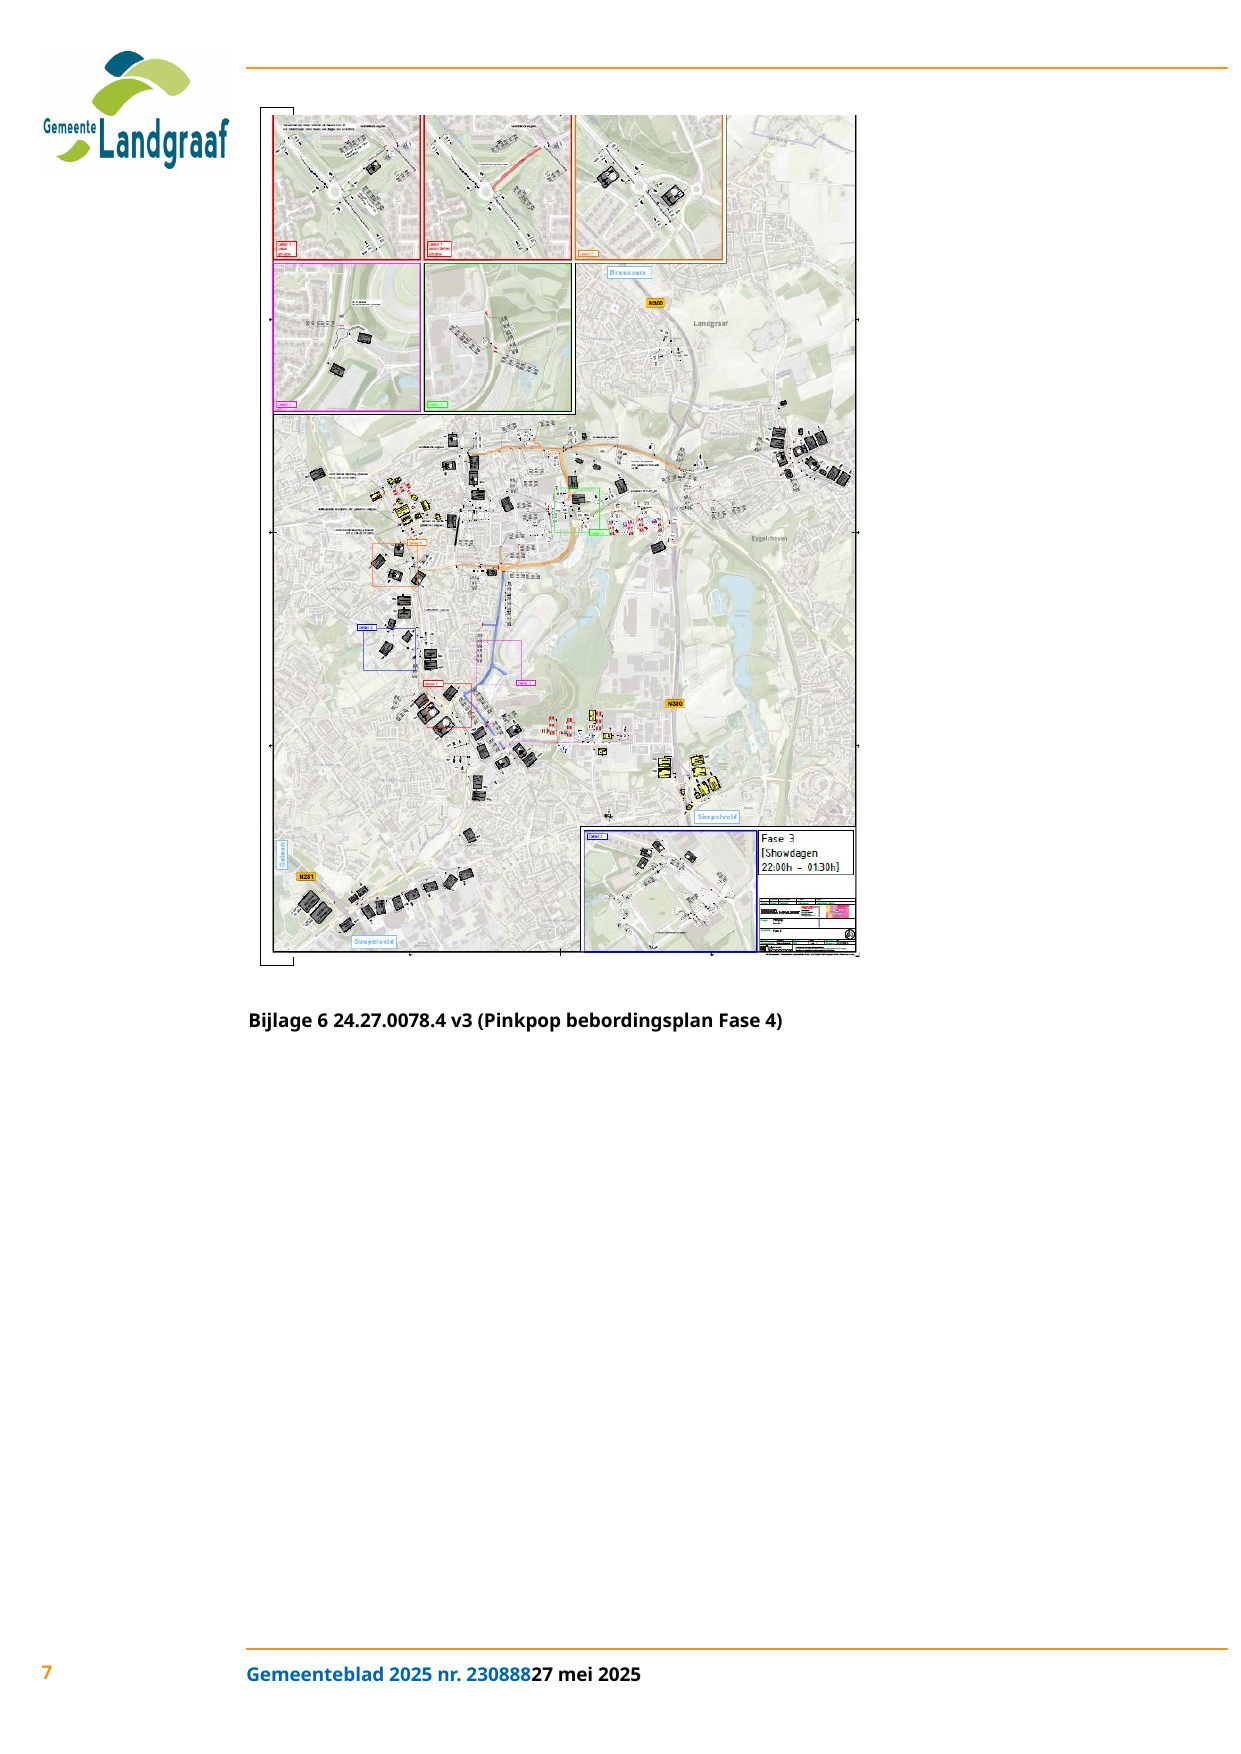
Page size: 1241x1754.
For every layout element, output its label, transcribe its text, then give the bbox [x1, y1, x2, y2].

text Bijlage 6 24.27.0078.4 v3 (Pinkpop bebordingsplan Fase 4) [248, 1008, 1152, 1033]
picture [41, 47, 231, 172]
picture [268, 115, 860, 957]
